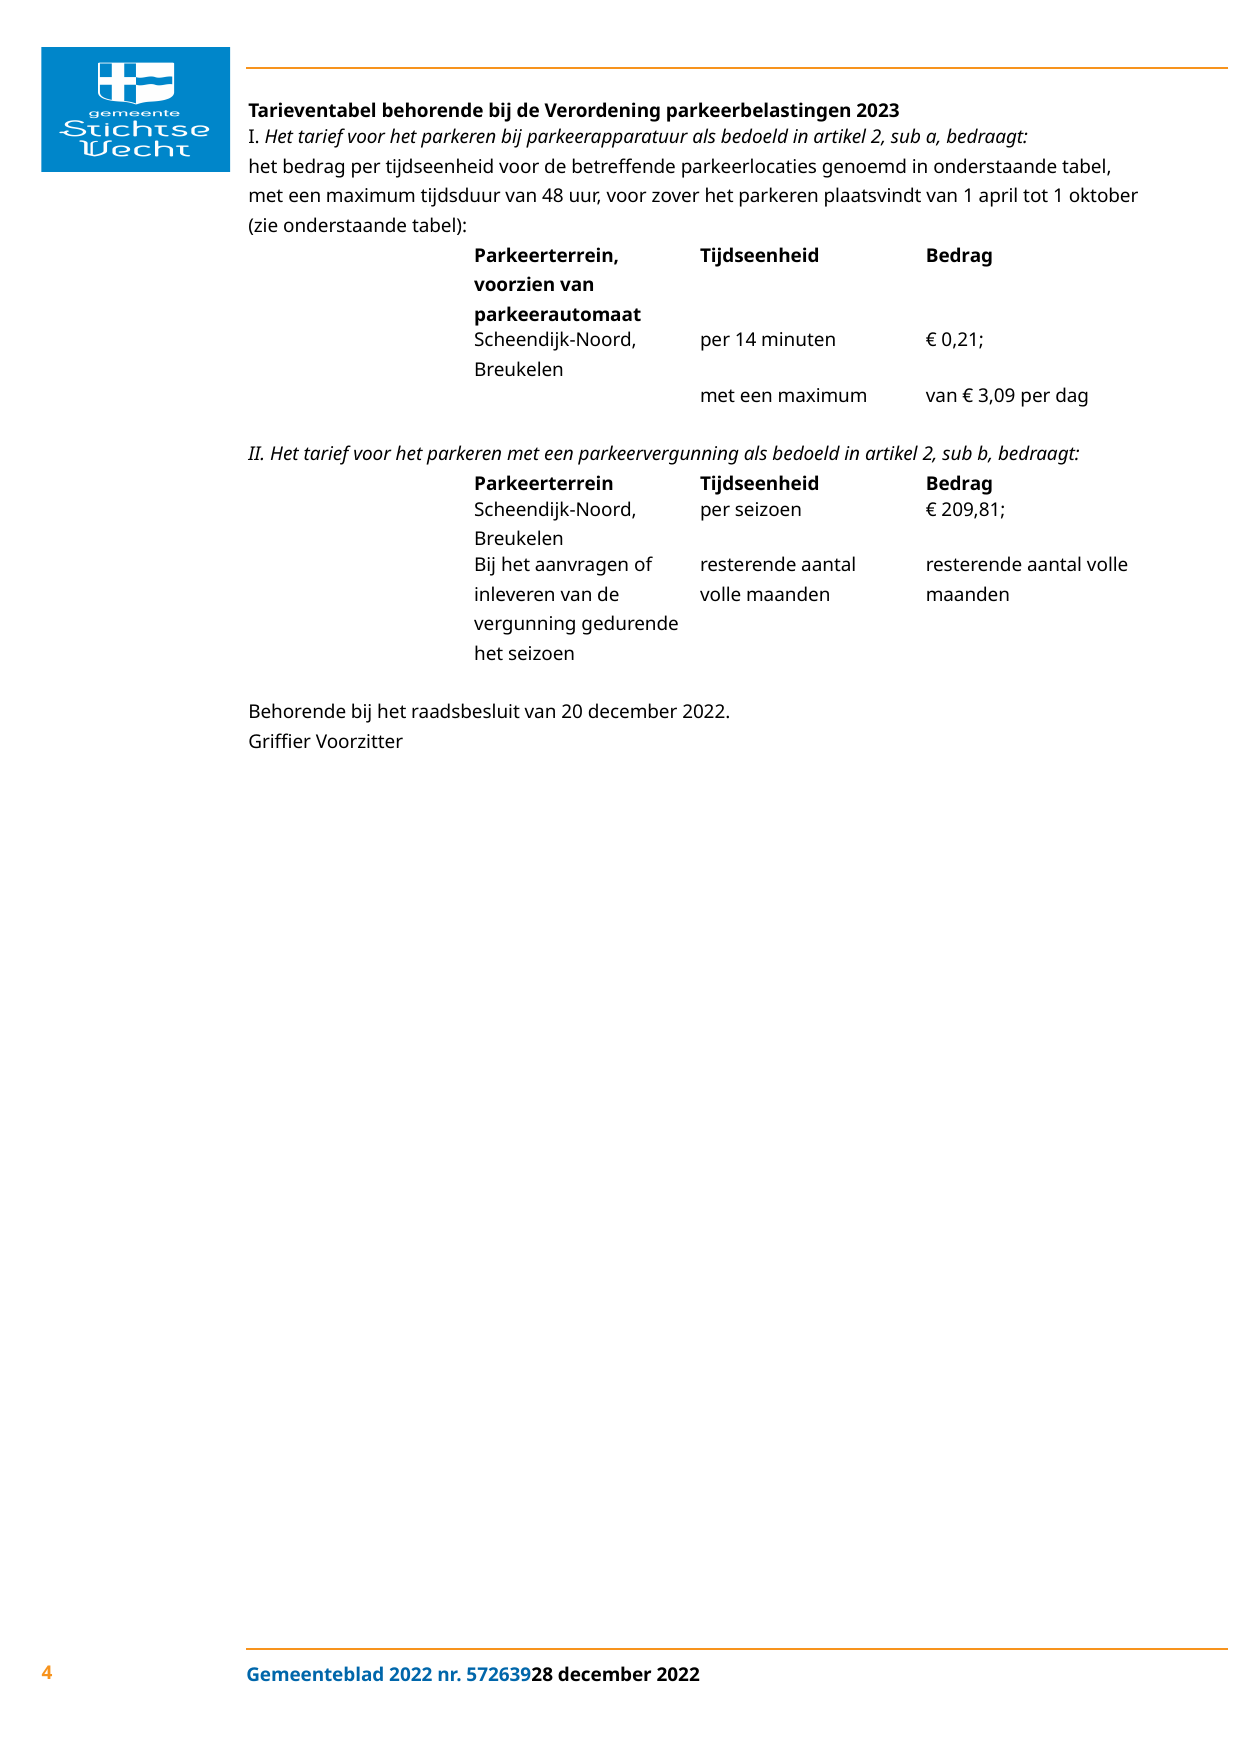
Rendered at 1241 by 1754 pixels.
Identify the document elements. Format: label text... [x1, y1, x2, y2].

table_cell [248, 382, 474, 408]
text Tarieventabel behorende bij de Verordening parkeerbelastingen 2023 [248, 95, 1152, 123]
table_cell Bij het aanvragen of inleveren van de vergunning gedurende het seizoen [474, 551, 700, 666]
table_cell [248, 551, 474, 666]
text II. Het tarief voor het parkeren met een parkeervergunning als bedoeld in artikel 2, sub b, bedraagt: [248, 441, 1152, 466]
table_cell resterende aantal volle maanden [926, 551, 1152, 666]
table_cell van € 3,09 per dag [926, 382, 1152, 408]
table_cell [248, 327, 474, 382]
table_cell Scheendijk-Noord, Breukelen [474, 496, 700, 551]
table_cell € 0,21; [926, 327, 1152, 382]
text Griffier Voorzitter [248, 728, 1152, 754]
table_header [248, 470, 474, 496]
text I. Het tarief voor het parkeren bij parkeerapparatuur als bedoeld in artikel 2, sub a, bedraagt: [248, 123, 1152, 149]
table_header Parkeerterrein [474, 470, 700, 496]
picture [137, 63, 174, 103]
table_cell [474, 382, 700, 408]
table_cell per 14 minuten [700, 327, 926, 382]
table_header Parkeerterrein, voorzien van parkeerautomaat [474, 242, 700, 327]
table_cell met een maximum [700, 382, 926, 408]
table_cell per seizoen [700, 496, 926, 551]
table_header Tijdseenheid [700, 470, 926, 496]
table_cell Scheendijk-Noord, Breukelen [474, 327, 700, 382]
table_cell resterende aantal volle maanden [700, 551, 926, 666]
text Behorende bij het raadsbesluit van 20 december 2022. [248, 698, 1152, 724]
table_header Bedrag [926, 470, 1152, 496]
table_header Tijdseenheid [700, 242, 926, 327]
picture [99, 63, 135, 101]
table_cell [248, 496, 474, 551]
table_header [248, 242, 474, 327]
table_cell € 209,81; [926, 496, 1152, 551]
text het bedrag per tijdseenheid voor de betreffende parkeerlocaties genoemd in onderstaande tabel, met een maximum tijdsduur van 48 uur, voor zover het parkeren plaatsvindt van 1 april tot 1 oktober (zie onderstaande tabel): [248, 153, 1152, 238]
table_header Bedrag [926, 242, 1152, 327]
